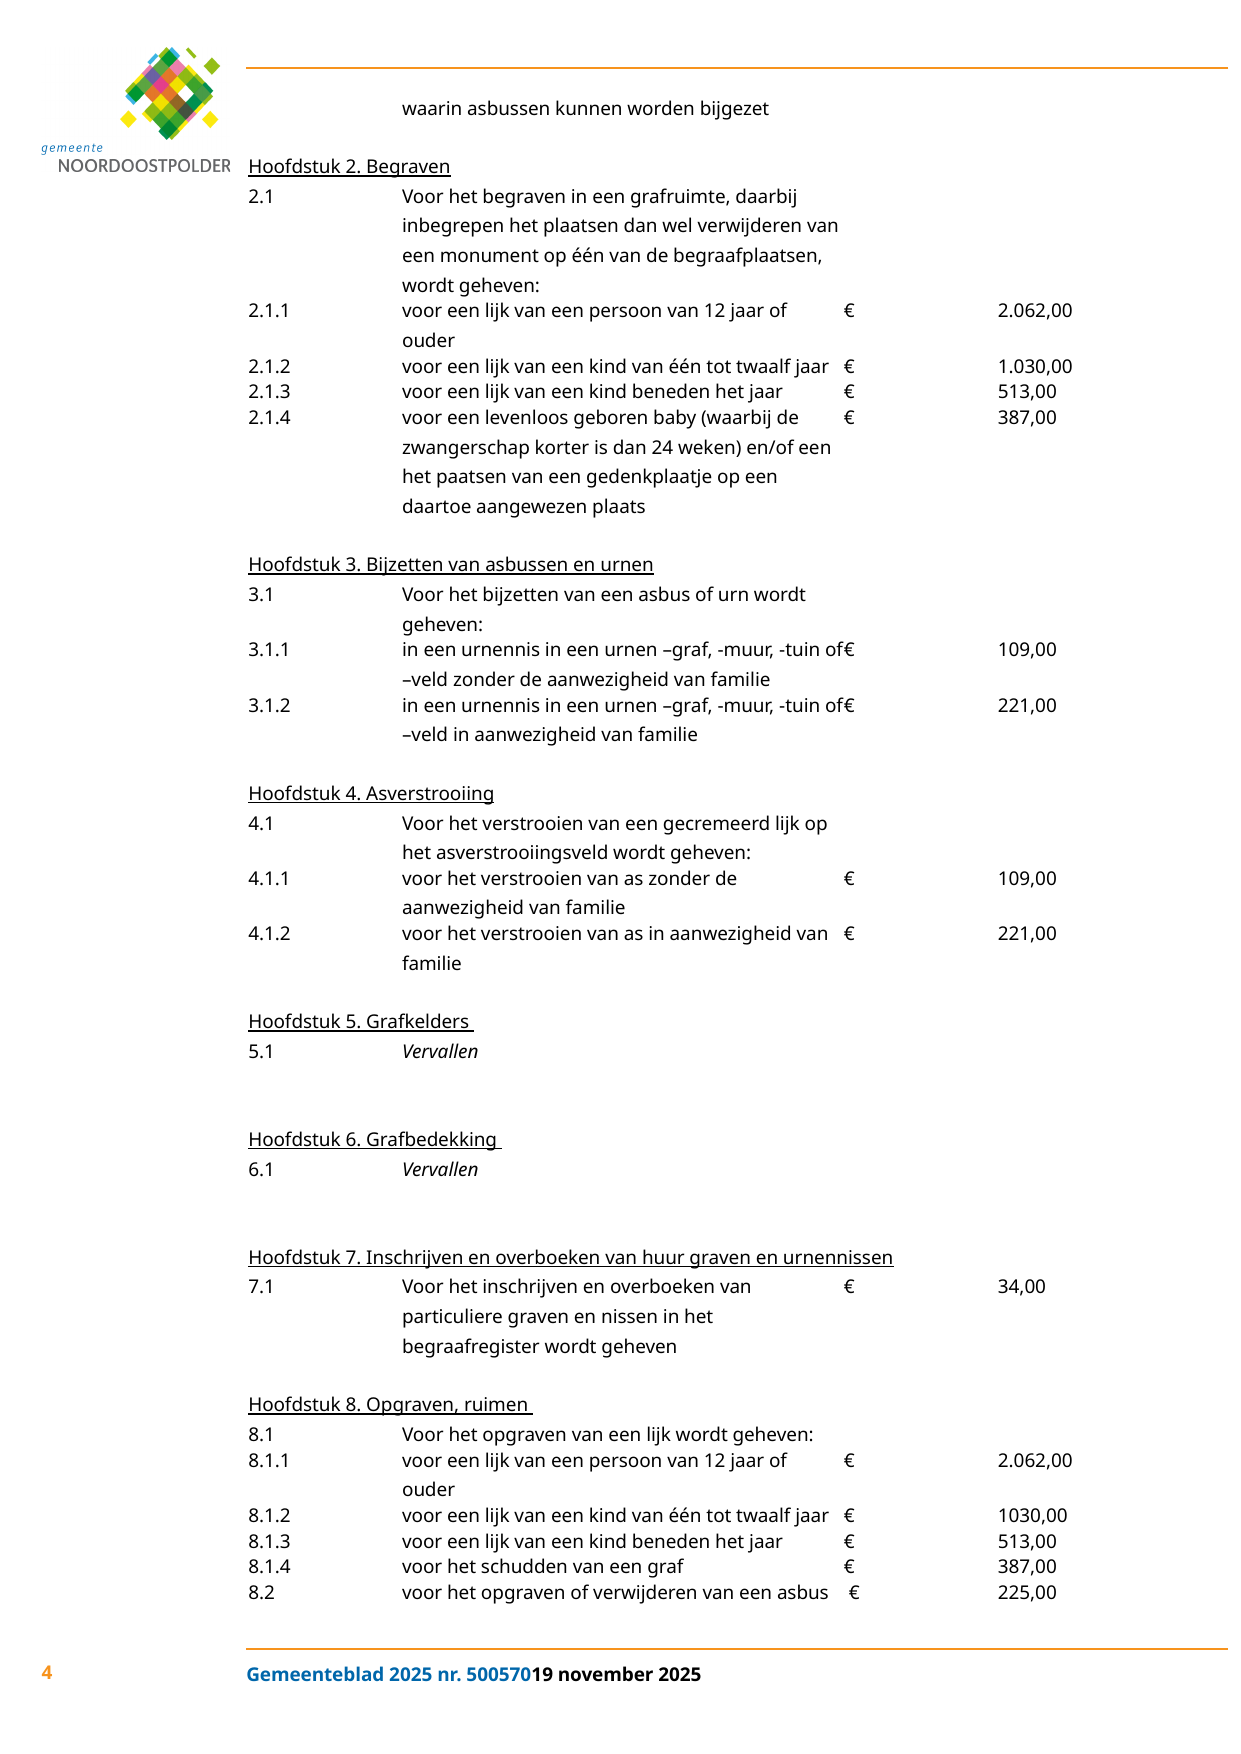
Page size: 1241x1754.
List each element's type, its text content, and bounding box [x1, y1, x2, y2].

table_cell 221,00 [998, 920, 1152, 976]
table_cell 8.2 [248, 1579, 402, 1605]
text Hoofdstuk 3. Bijzetten van asbussen en urnen [248, 552, 1152, 577]
table_cell 109,00 [998, 637, 1152, 692]
table_cell 225,00 [998, 1579, 1152, 1605]
table_cell 4.1.2 [248, 920, 402, 976]
table_cell 8.1.1 [248, 1447, 402, 1502]
table_cell € [844, 353, 998, 378]
table_cell 2.1.3 [248, 379, 402, 404]
table_cell voor een lijk van een kind van één tot twaalf jaar [402, 1502, 844, 1528]
table_cell voor een lijk van een persoon van 12 jaar of ouder [402, 298, 844, 353]
table_cell waarin asbussen kunnen worden bijgezet [402, 95, 844, 121]
table_header [998, 183, 1152, 297]
table_cell in een urnennis in een urnen –graf, -muur, -tuin of –veld zonder de aanwezigheid van familie [402, 637, 844, 692]
text Hoofdstuk 4. Asverstrooiing [248, 780, 1152, 806]
table_cell € [844, 1502, 998, 1528]
table_cell 387,00 [998, 404, 1152, 519]
table_header 34,00 [998, 1274, 1152, 1359]
table_cell € [844, 379, 998, 404]
table_cell voor een lijk van een kind van één tot twaalf jaar [402, 353, 844, 378]
text Hoofdstuk 7. Inschrijven en overboeken van huur graven en urnennissen [248, 1244, 1152, 1270]
text Hoofdstuk 6. Grafbedekking [248, 1126, 1152, 1152]
picture [41, 47, 231, 172]
table_header 2.1 [248, 183, 402, 297]
table_header Vervallen [402, 1038, 844, 1093]
table_cell 2.062,00 [998, 298, 1152, 353]
table_cell voor een levenloos geboren baby (waarbij de zwangerschap korter is dan 24 weken) en/of een het paatsen van een gedenkplaatje op een daartoe aangewezen plaats [402, 404, 844, 519]
table_cell 2.062,00 [998, 1447, 1152, 1502]
table_header Voor het verstrooien van een gecremeerd lijk op het asverstrooiingsveld wordt geheven: [402, 810, 844, 865]
table_header 8.1 [248, 1421, 402, 1447]
table_cell 3.1.2 [248, 692, 402, 747]
table_cell 1030,00 [998, 1502, 1152, 1528]
table_header Voor het inschrijven en overboeken van particuliere graven en nissen in het begraafregister wordt geheven [402, 1274, 844, 1359]
table_cell [248, 95, 402, 121]
table_cell 2.1.4 [248, 404, 402, 519]
table_header [844, 581, 998, 637]
table_cell 2.1.1 [248, 298, 402, 353]
table_cell 8.1.4 [248, 1554, 402, 1579]
table_cell voor het opgraven of verwijderen van een asbus [402, 1579, 844, 1605]
table_header [844, 1038, 998, 1093]
table_header Voor het opgraven van een lijk wordt geheven: [402, 1421, 844, 1447]
table_header 4.1 [248, 810, 402, 865]
table_cell 513,00 [998, 1528, 1152, 1554]
table_cell € [844, 298, 998, 353]
table_cell € [844, 637, 998, 692]
table_cell voor een lijk van een kind beneden het jaar [402, 379, 844, 404]
table_cell € [844, 692, 998, 747]
table_header Voor het begraven in een grafruimte, daarbij inbegrepen het plaatsen dan wel verwijderen van een monument op één van de begraafplaatsen, wordt geheven: [402, 183, 844, 297]
text Hoofdstuk 5. Grafkelders [248, 1008, 1152, 1034]
table_cell € [844, 404, 998, 519]
table_header [844, 1156, 998, 1211]
table_cell € [844, 1554, 998, 1579]
table_cell in een urnennis in een urnen –graf, -muur, -tuin of –veld in aanwezigheid van familie [402, 692, 844, 747]
table_header [998, 1156, 1152, 1211]
table_cell 4.1.1 [248, 865, 402, 920]
table_cell € [844, 1579, 998, 1605]
table_cell 3.1.1 [248, 637, 402, 692]
table_cell [998, 95, 1152, 121]
table_cell 109,00 [998, 865, 1152, 920]
table_cell € [844, 865, 998, 920]
table_cell 387,00 [998, 1554, 1152, 1579]
text Hoofdstuk 8. Opgraven, ruimen [248, 1391, 1152, 1417]
table_cell 513,00 [998, 379, 1152, 404]
table_cell 1.030,00 [998, 353, 1152, 378]
table_header [998, 1038, 1152, 1093]
table_cell [844, 95, 998, 121]
table_cell € [844, 1447, 998, 1502]
table_header [844, 1421, 998, 1447]
table_header [998, 1421, 1152, 1447]
table_cell voor het schudden van een graf [402, 1554, 844, 1579]
table_header [844, 183, 998, 297]
table_header 5.1 [248, 1038, 402, 1093]
table_header [998, 581, 1152, 637]
table_header Voor het bijzetten van een asbus of urn wordt geheven: [402, 581, 844, 637]
table_header Vervallen [402, 1156, 844, 1211]
text Hoofdstuk 2. Begraven [248, 153, 1152, 179]
table_cell € [844, 1528, 998, 1554]
table_cell 8.1.3 [248, 1528, 402, 1554]
table_cell voor een lijk van een persoon van 12 jaar of ouder [402, 1447, 844, 1502]
table_cell voor het verstrooien van as in aanwezigheid van familie [402, 920, 844, 976]
table_cell 221,00 [998, 692, 1152, 747]
table_cell 2.1.2 [248, 353, 402, 378]
table_header 7.1 [248, 1274, 402, 1359]
table_cell € [844, 920, 998, 976]
table_header [998, 810, 1152, 865]
table_header [844, 810, 998, 865]
table_cell voor een lijk van een kind beneden het jaar [402, 1528, 844, 1554]
table_cell voor het verstrooien van as zonder de aanwezigheid van familie [402, 865, 844, 920]
table_header 3.1 [248, 581, 402, 637]
table_header 6.1 [248, 1156, 402, 1211]
table_header € [844, 1274, 998, 1359]
table_cell 8.1.2 [248, 1502, 402, 1528]
